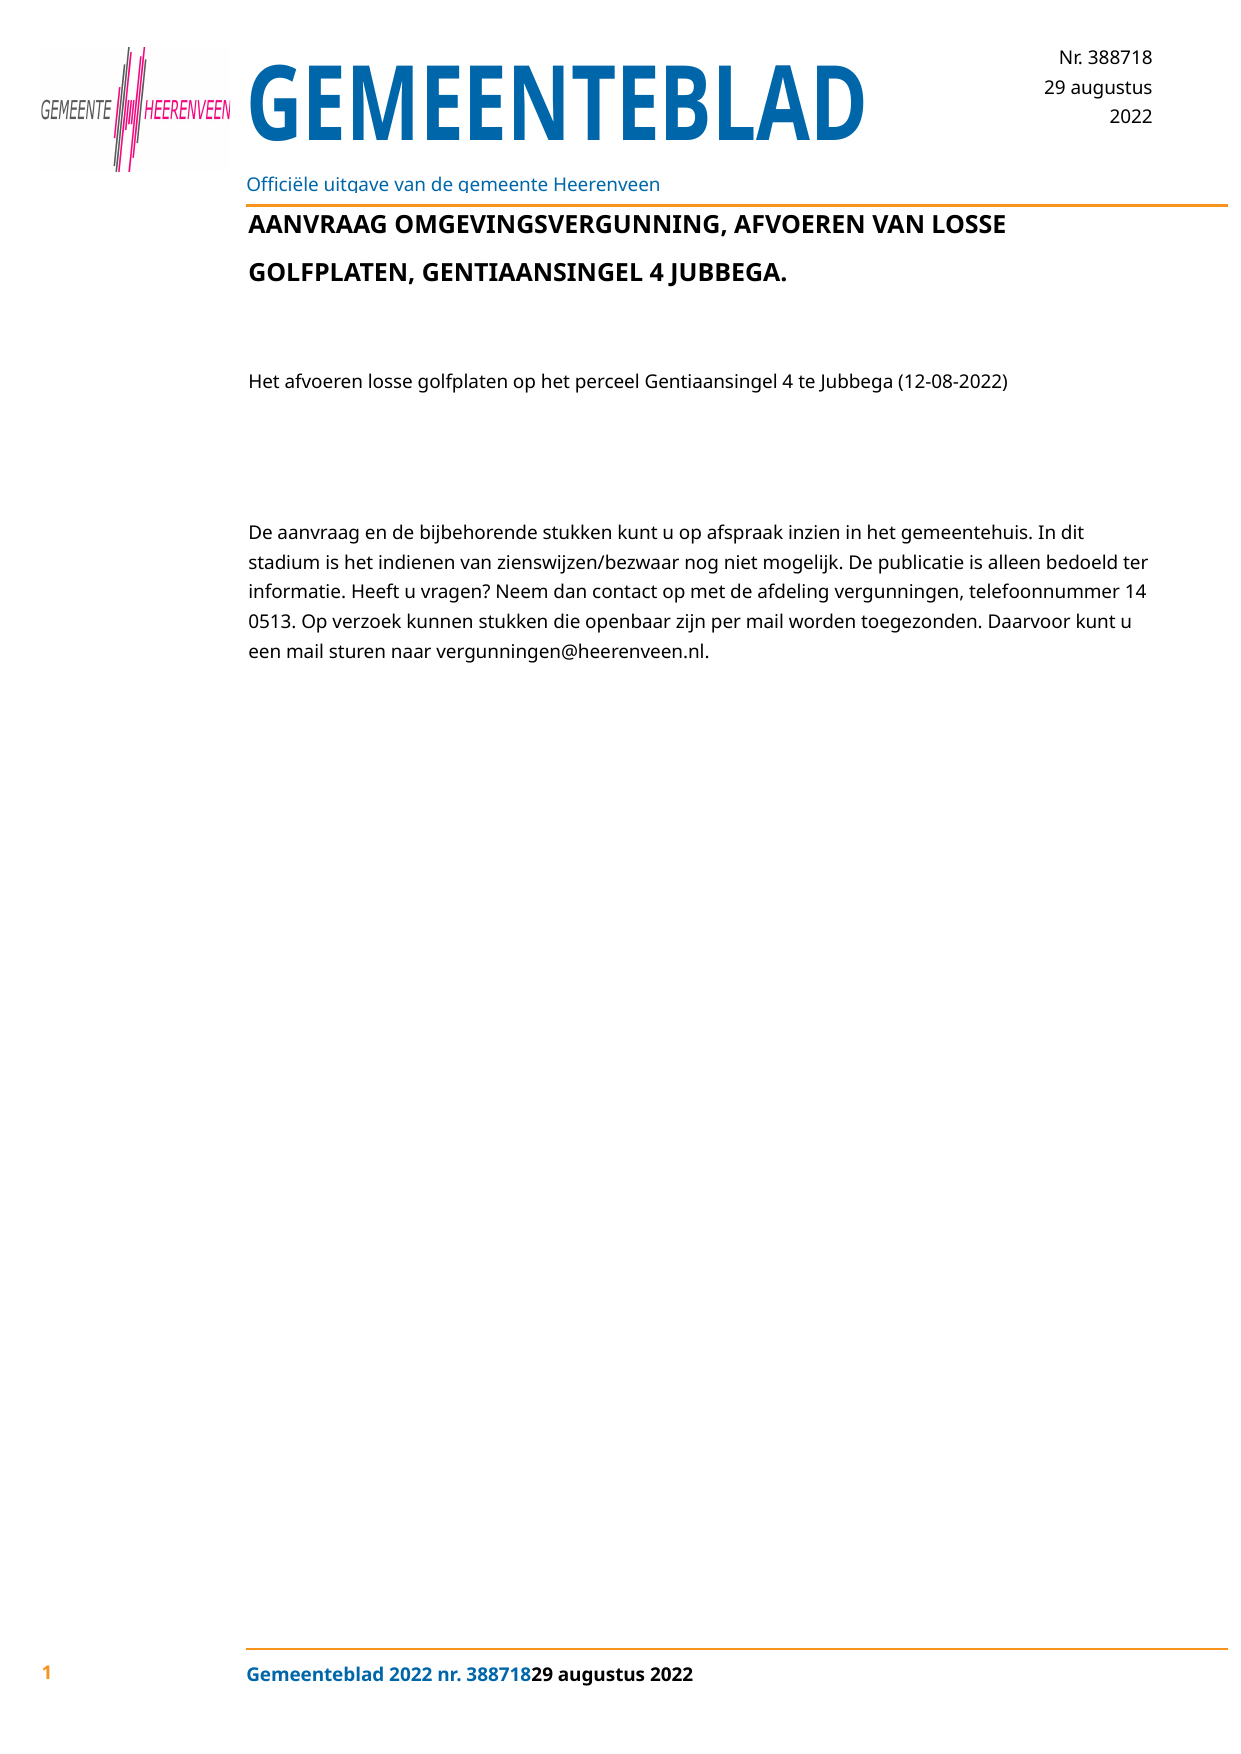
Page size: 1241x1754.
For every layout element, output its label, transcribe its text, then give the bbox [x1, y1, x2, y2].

text De aanvraag en de bijbehorende stukken kunt u op afspraak inzien in het gemeentehuis. In dit stadium is het indienen van zienswijzen/bezwaar nog niet mogelijk. De publicatie is alleen bedoeld ter informatie. Heeft u vragen? Neem dan contact op met de afdeling vergunningen, telefoonnummer 14 0513. Op verzoek kunnen stukken die openbaar zijn per mail worden toegezonden. Daarvoor kunt u een mail sturen naar vergunningen@heerenveen.nl. [248, 519, 1152, 664]
text AANVRAAG OMGEVINGSVERGUNNING, AFVOEREN VAN LOSSE GOLFPLATEN, GENTIAANSINGEL 4 JUBBEGA. [248, 207, 1152, 288]
picture [41, 47, 231, 172]
text Het afvoeren losse golfplaten op het perceel Gentiaansingel 4 te Jubbega (12-08-2022) [248, 368, 1152, 394]
